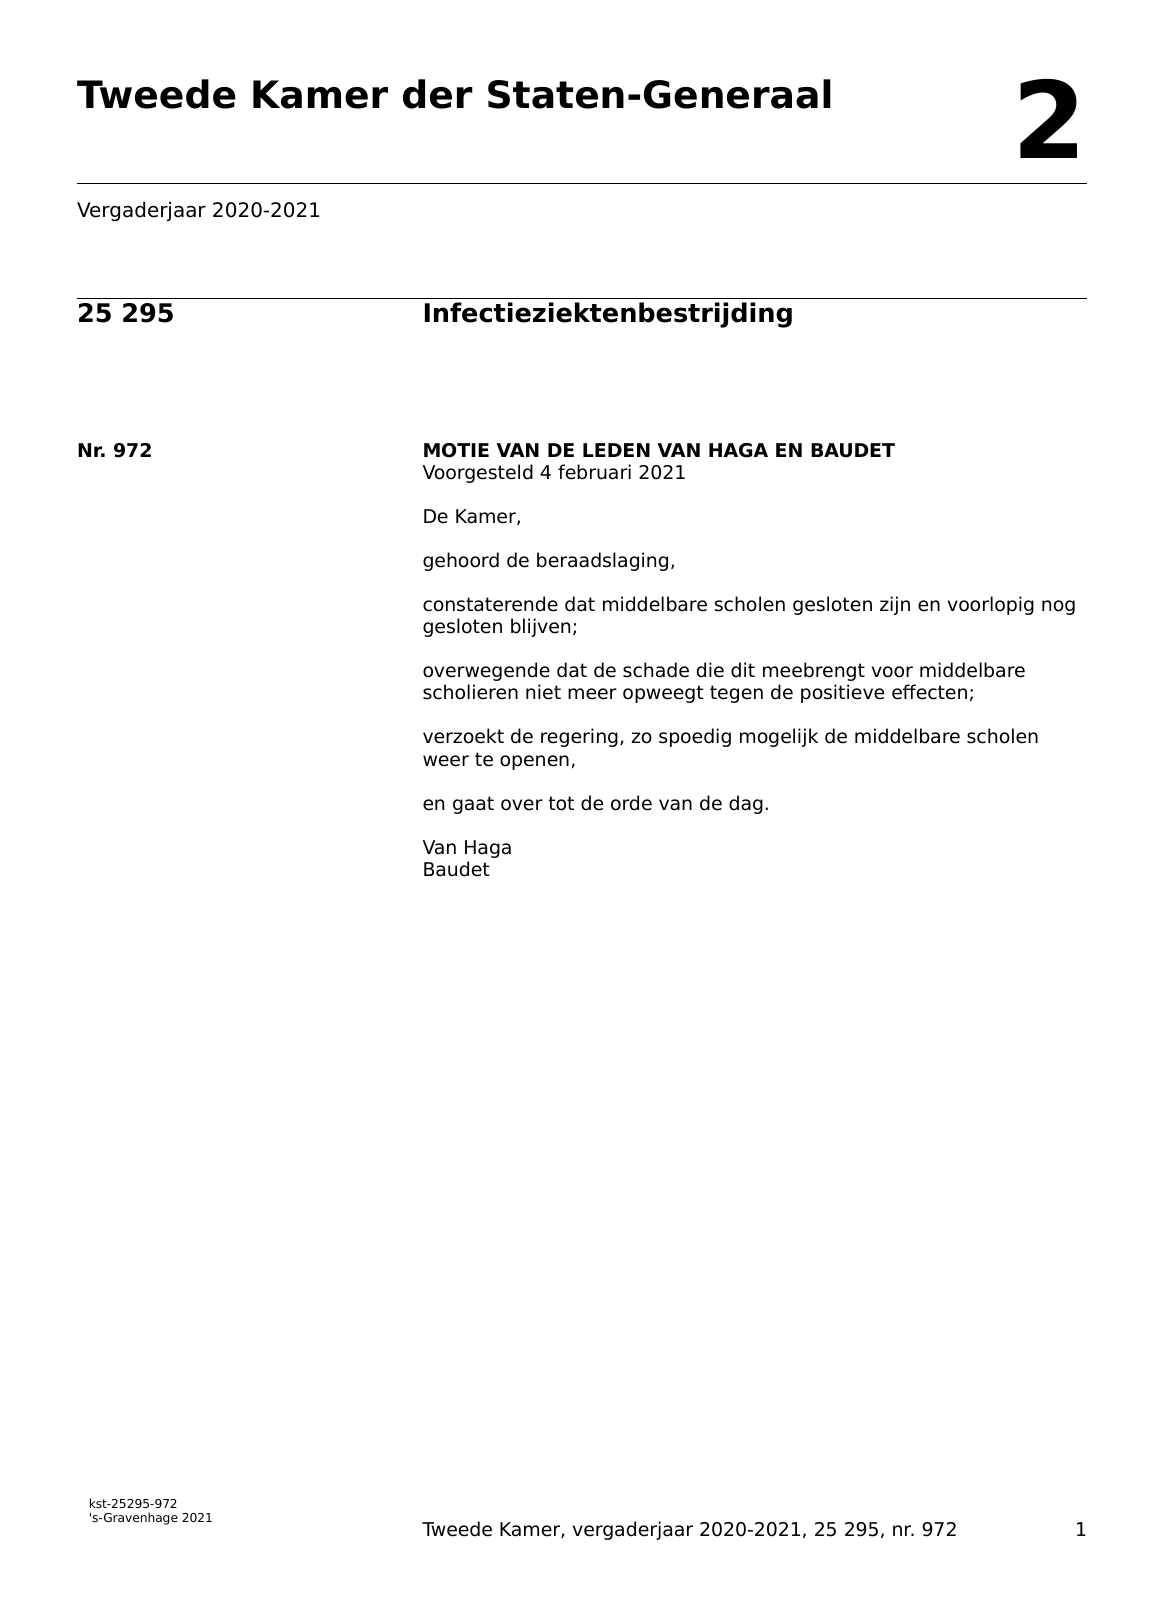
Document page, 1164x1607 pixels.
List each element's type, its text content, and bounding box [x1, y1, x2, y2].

text kst-25295-972 [88, 1497, 323, 1511]
table_header Tweede Kamer der Staten-Generaal [77, 59, 886, 183]
table_cell Vergaderjaar 2020-2021 [77, 184, 1087, 298]
text De Kamer, [422, 506, 1087, 528]
text Voorgesteld 4 februari 2021 [422, 462, 1087, 484]
subtitle Nr. 972 MOTIE VAN DE LEDEN VAN HAGA EN BAUDET [77, 440, 1087, 462]
table_header 2 [886, 59, 1087, 183]
text 's-Gravenhage 2021 [88, 1511, 323, 1525]
text gehoord de beraadslaging, [422, 550, 1087, 572]
text constaterende dat middelbare scholen gesloten zijn en voorlopig nog gesloten blijven; [422, 594, 1087, 638]
text Van Haga [422, 837, 1087, 859]
text en gaat over tot de orde van de dag. [422, 793, 1087, 814]
subtitle 25 295 Infectieziektenbestrijding [77, 299, 1087, 329]
text verzoekt de regering, zo spoedig mogelijk de middelbare scholen weer te openen, [422, 726, 1087, 770]
text overwegende dat de schade die dit meebrengt voor middelbare scholieren niet meer opweegt tegen de positieve effecten; [422, 660, 1087, 704]
text Baudet [422, 859, 1087, 881]
